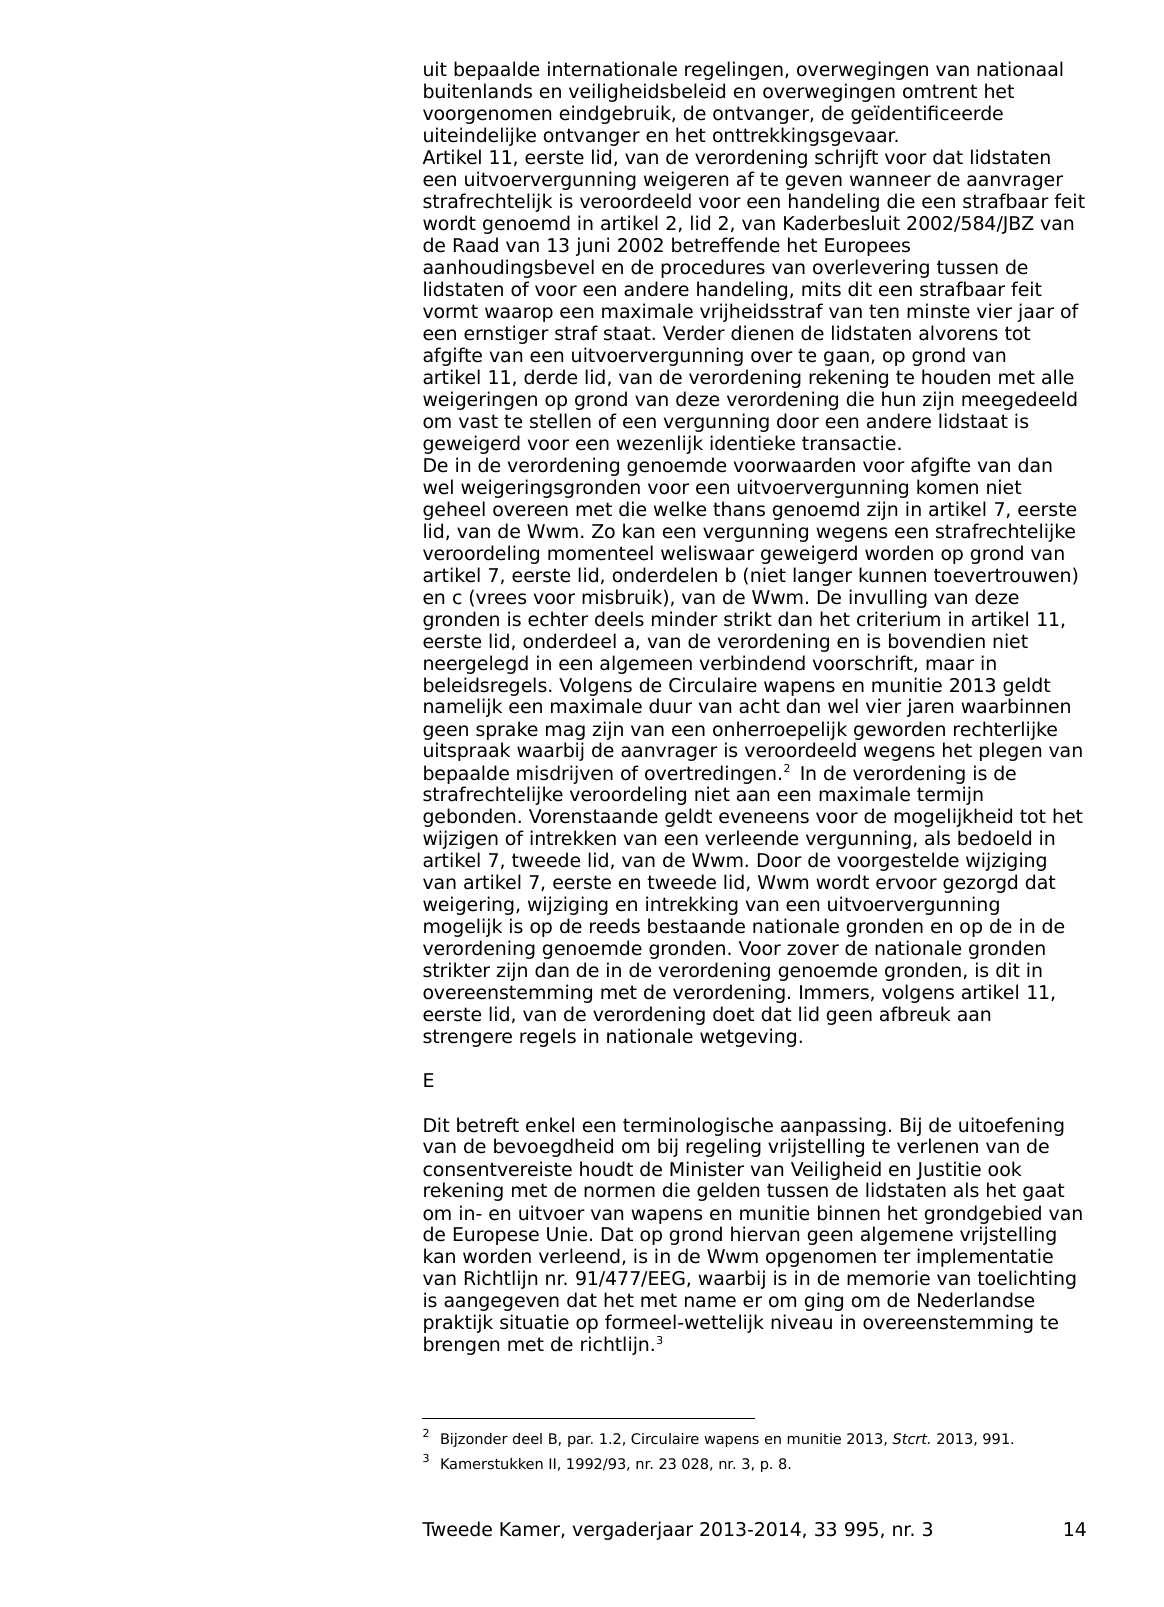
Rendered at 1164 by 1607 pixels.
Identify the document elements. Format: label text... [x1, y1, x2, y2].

text Artikel 11, eerste lid, van de verordening schrijft voor dat lidstaten een uitvoervergunning weigeren af te geven wanneer de aanvrager strafrechtelijk is veroordeeld voor een handeling die een strafbaar feit wordt genoemd in artikel 2, lid 2, van Kaderbesluit 2002/584/JBZ van de Raad van 13 juni 2002 betreffende het Europees aanhoudingsbevel en de procedures van overlevering tussen de lidstaten of voor een andere handeling, mits dit een strafbaar feit vormt waarop een maximale vrijheidsstraf van ten minste vier jaar of een ernstiger straf staat. Verder dienen de lidstaten alvorens tot afgifte van een uitvoervergunning over te gaan, op grond van artikel 11, derde lid, van de verordening rekening te houden met alle weigeringen op grond van deze verordening die hun zijn meegedeeld om vast te stellen of een vergunning door een andere lidstaat is geweigerd voor een wezenlijk identieke transactie. [422, 147, 1087, 455]
text De in de verordening genoemde voorwaarden voor afgifte van dan wel weigeringsgronden voor een uitvoervergunning komen niet geheel overeen met die welke thans genoemd zijn in artikel 7, eerste lid, van de Wwm. Zo kan een vergunning wegens een strafrechtelijke veroordeling momenteel weliswaar geweigerd worden op grond van artikel 7, eerste lid, onderdelen b (niet langer kunnen toevertrouwen) en c (vrees voor misbruik), van de Wwm. De invulling van deze gronden is echter deels minder strikt dan het criterium in artikel 11, eerste lid, onderdeel a, van de verordening en is bovendien niet neergelegd in een algemeen verbindend voorschrift, maar in beleidsregels. Volgens de Circulaire wapens en munitie 2013 geldt namelijk een maximale duur van acht dan wel vier jaren waarbinnen geen sprake mag zijn van een onherroepelijk geworden rechterlijke uitspraak waarbij de aanvrager is veroordeeld wegens het plegen van bepaalde misdrijven of overtredingen. In de verordening is de strafrechtelijke veroordeling niet aan een maximale termijn gebonden. Vorenstaande geldt eveneens voor de mogelijkheid tot het wijzigen of intrekken van een verleende vergunning, als bedoeld in artikel 7, tweede lid, van de Wwm. Door de voorgestelde wijziging van artikel 7, eerste en tweede lid, Wwm wordt ervoor gezorgd dat weigering, wijziging en intrekking van een uitvoervergunning mogelijk is op de reeds bestaande nationale gronden en op de in de verordening genoemde gronden. Voor zover de nationale gronden strikter zijn dan de in de verordening genoemde gronden, is dit in overeenstemming met de verordening. Immers, volgens artikel 11, eerste lid, van de verordening doet dat lid geen afbreuk aan strengere regels in nationale wetgeving. [422, 455, 1087, 1048]
text Kamerstukken II, 1992/93, nr. 23 028, nr. 3, p. 8. [422, 1452, 1087, 1474]
text uit bepaalde internationale regelingen, overwegingen van nationaal buitenlands en veiligheidsbeleid en overwegingen omtrent het voorgenomen eindgebruik, de ontvanger, de geïdentificeerde uiteindelijke ontvanger en het onttrekkingsgevaar. [422, 59, 1087, 147]
text Bijzonder deel B, par. 1.2, Circulaire wapens en munitie 2013, Stcrt. 2013, 991. [422, 1427, 1087, 1449]
text Dit betreft enkel een terminologische aanpassing. Bij de uitoefening van de bevoegdheid om bij regeling vrijstelling te verlenen van de consentvereiste houdt de Minister van Veiligheid en Justitie ook rekening met de normen die gelden tussen de lidstaten als het gaat om in- en uitvoer van wapens en munitie binnen het grondgebied van de Europese Unie. Dat op grond hiervan geen algemene vrijstelling kan worden verleend, is in de Wwm opgenomen ter implementatie van Richtlijn nr. 91/477/EEG, waarbij is in de memorie van toelichting is aangegeven dat het met name er om ging om de Nederlandse praktijk situatie op formeel-wettelijk niveau in overeenstemming te brengen met de richtlijn. [422, 1114, 1087, 1356]
subtitle E [422, 1070, 1087, 1092]
